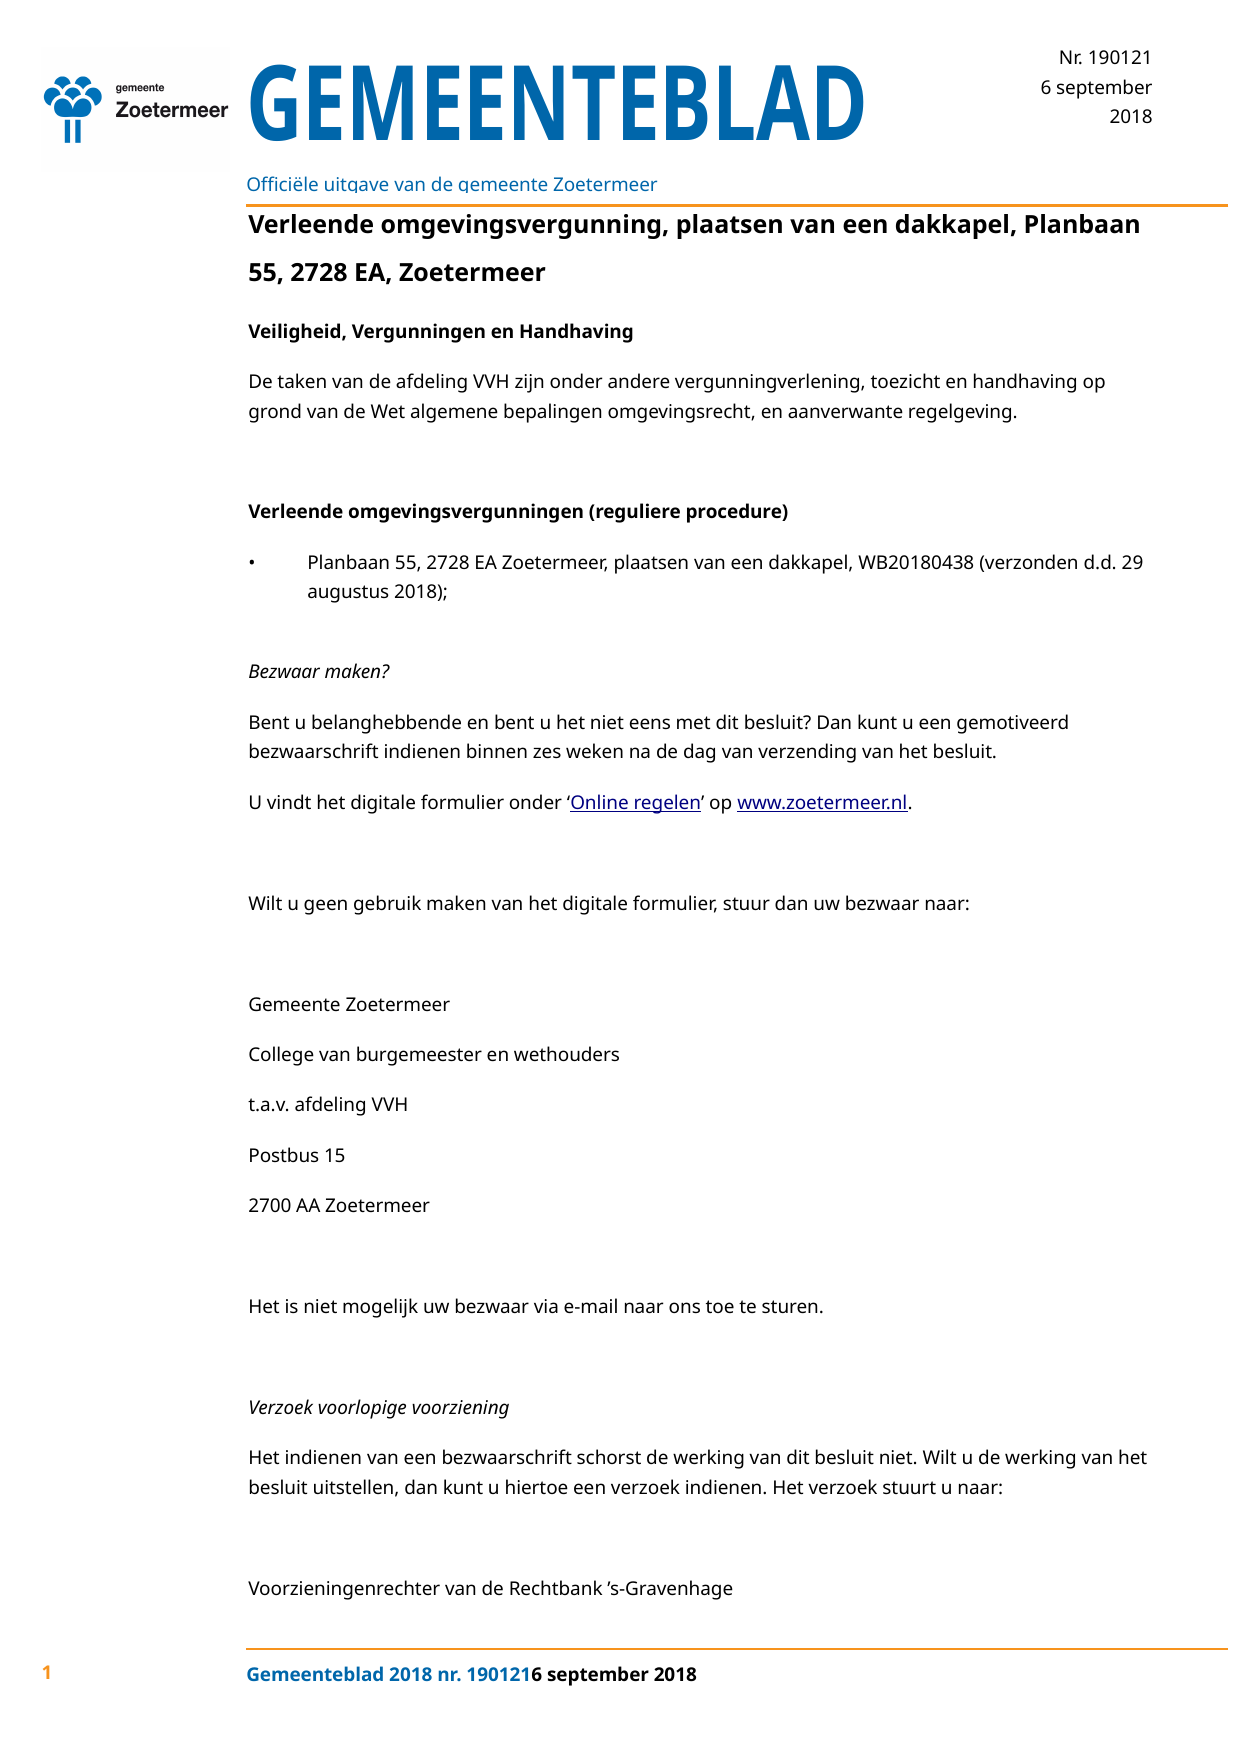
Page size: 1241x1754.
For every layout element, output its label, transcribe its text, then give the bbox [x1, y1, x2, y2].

text Gemeente Zoetermeer [248, 991, 1152, 1017]
text 2700 AA Zoetermeer [248, 1192, 1152, 1218]
list Planbaan 55, 2728 EA Zoetermeer, plaatsen van een dakkapel, WB20180438 (verzonden d.d. 29 augustus 2018); [248, 549, 1152, 604]
text College van burgemeester en wethouders [248, 1041, 1152, 1067]
text De taken van de afdeling VVH zijn onder andere vergunningverlening, toezicht en handhaving op grond van de Wet algemene bepalingen omgevingsrecht, en aanverwante regelgeving. [248, 368, 1152, 424]
picture [41, 47, 231, 172]
text U vindt het digitale formulier onder ‘Online regelen’ op www.zoetermeer.nl. [248, 789, 1152, 815]
text Het indienen van een bezwaarschrift schorst de werking van dit besluit niet. Wilt u de werking van het besluit uitstellen, dan kunt u hiertoe een verzoek indienen. Het verzoek stuurt u naar: [248, 1444, 1152, 1500]
text Het is niet mogelijk uw bezwaar via e-mail naar ons toe te sturen. [248, 1293, 1152, 1319]
text Verzoek voorlopige voorziening [248, 1394, 1152, 1420]
text Verleende omgevingsvergunningen (reguliere procedure) [248, 499, 1152, 524]
text Verleende omgevingsvergunning, plaatsen van een dakkapel, Planbaan 55, 2728 EA, Zoetermeer [248, 207, 1152, 288]
text Voorzieningenrechter van de Rechtbank ’s-Gravenhage [248, 1575, 1152, 1601]
text Postbus 15 [248, 1142, 1152, 1168]
text Veiligheid, Vergunningen en Handhaving [248, 318, 1152, 344]
text t.a.v. afdeling VVH [248, 1092, 1152, 1117]
text Bezwaar maken? [248, 659, 1152, 684]
text Wilt u geen gebruik maken van het digitale formulier, stuur dan uw bezwaar naar: [248, 890, 1152, 916]
text Bent u belanghebbende en bent u het niet eens met dit besluit? Dan kunt u een gemotiveerd bezwaarschrift indienen binnen zes weken na de dag van verzending van het besluit. [248, 709, 1152, 764]
